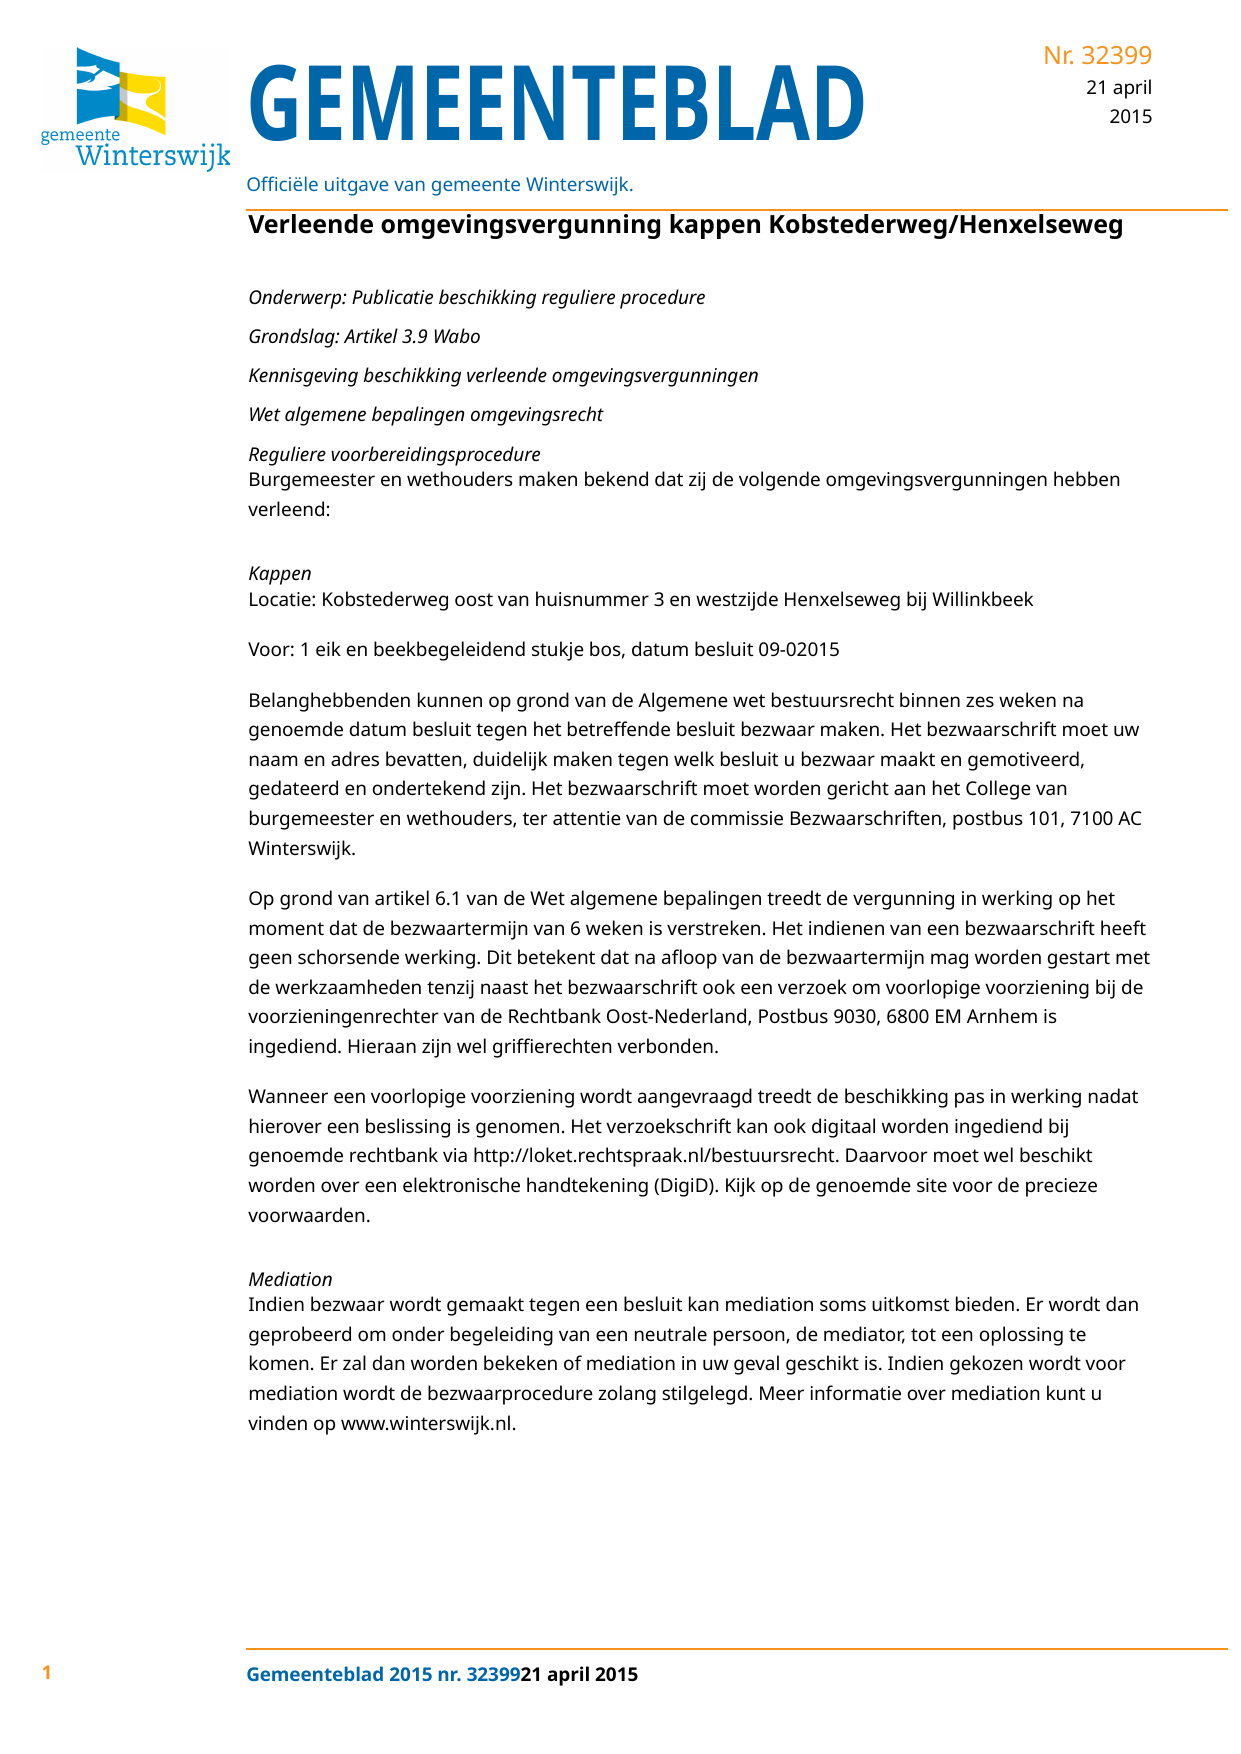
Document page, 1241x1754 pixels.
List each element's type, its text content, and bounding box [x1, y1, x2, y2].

text Wanneer een voorlopige voorziening wordt aangevraagd treedt de beschikking pas in werking nadat hierover een beslissing is genomen. Het verzoekschrift kan ook digitaal worden ingediend bij genoemde rechtbank via http://loket.rechtspraak.nl/bestuursrecht. Daarvoor moet wel beschikt worden over een elektronische handtekening (DigiD). Kijk op de genoemde site voor de precieze voorwaarden. [248, 1083, 1152, 1227]
picture [225, 153, 231, 162]
text Mediation [248, 1266, 1152, 1291]
text Op grond van artikel 6.1 van de Wet algemene bepalingen treedt de vergunning in werking op het moment dat de bezwaartermijn van 6 weken is verstreken. Het indienen van een bezwaarschrift heeft geen schorsende werking. Dit betekent dat na afloop van de bezwaartermijn mag worden gestart met de werkzaamheden tenzij naast het bezwaarschrift ook een verzoek om voorlopige voorziening bij de voorzieningenrechter van de Rechtbank Oost-Nederland, Postbus 9030, 6800 EM Arnhem is ingediend. Hieraan zijn wel griffierechten verbonden. [248, 885, 1152, 1059]
text Voor: 1 eik en beekbegeleidend stukje bos, datum besluit 09-02015 [248, 636, 1152, 662]
text Reguliere voorbereidingsprocedure [248, 441, 1152, 467]
text Kennisgeving beschikking verleende omgevingsvergunningen [248, 362, 1152, 388]
text Locatie: Kobstederweg oost van huisnummer 3 en westzijde Henxelseweg bij Willinkbeek [248, 586, 1152, 612]
text Grondslag: Artikel 3.9 Wabo [248, 323, 1152, 349]
text Wet algemene bepalingen omgevingsrecht [248, 402, 1152, 427]
text Belanghebbenden kunnen op grond van de Algemene wet bestuursrecht binnen zes weken na genoemde datum besluit tegen het betreffende besluit bezwaar maken. Het bezwaarschrift moet uw naam en adres bevatten, duidelijk maken tegen welk besluit u bezwaar maakt en gemotiveerd, gedateerd en ondertekend zijn. Het bezwaarschrift moet worden gericht aan het College van burgemeester en wethouders, ter attentie van de commissie Bezwaarschriften, postbus 101, 7100 AC Winterswijk. [248, 687, 1152, 860]
text Indien bezwaar wordt gemaakt tegen een besluit kan mediation soms uitkomst bieden. Er wordt dan geprobeerd om onder begeleiding van een neutrale persoon, de mediator, tot een oplossing te komen. Er zal dan worden bekeken of mediation in uw geval geschikt is. Indien gekozen wordt voor mediation wordt de bezwaarprocedure zolang stilgelegd. Meer informatie over mediation kunt u vinden op www.winterswijk.nl. [248, 1291, 1152, 1436]
text Kappen [248, 560, 1152, 586]
text Burgemeester en wethouders maken bekend dat zij de volgende omgevingsvergunningen hebben verleend: [248, 467, 1152, 522]
text Onderwerp: Publicatie beschikking reguliere procedure [248, 284, 1152, 309]
picture [41, 47, 231, 172]
text Verleende omgevingsvergunning kappen Kobstederweg/Henxelseweg [248, 211, 1152, 241]
